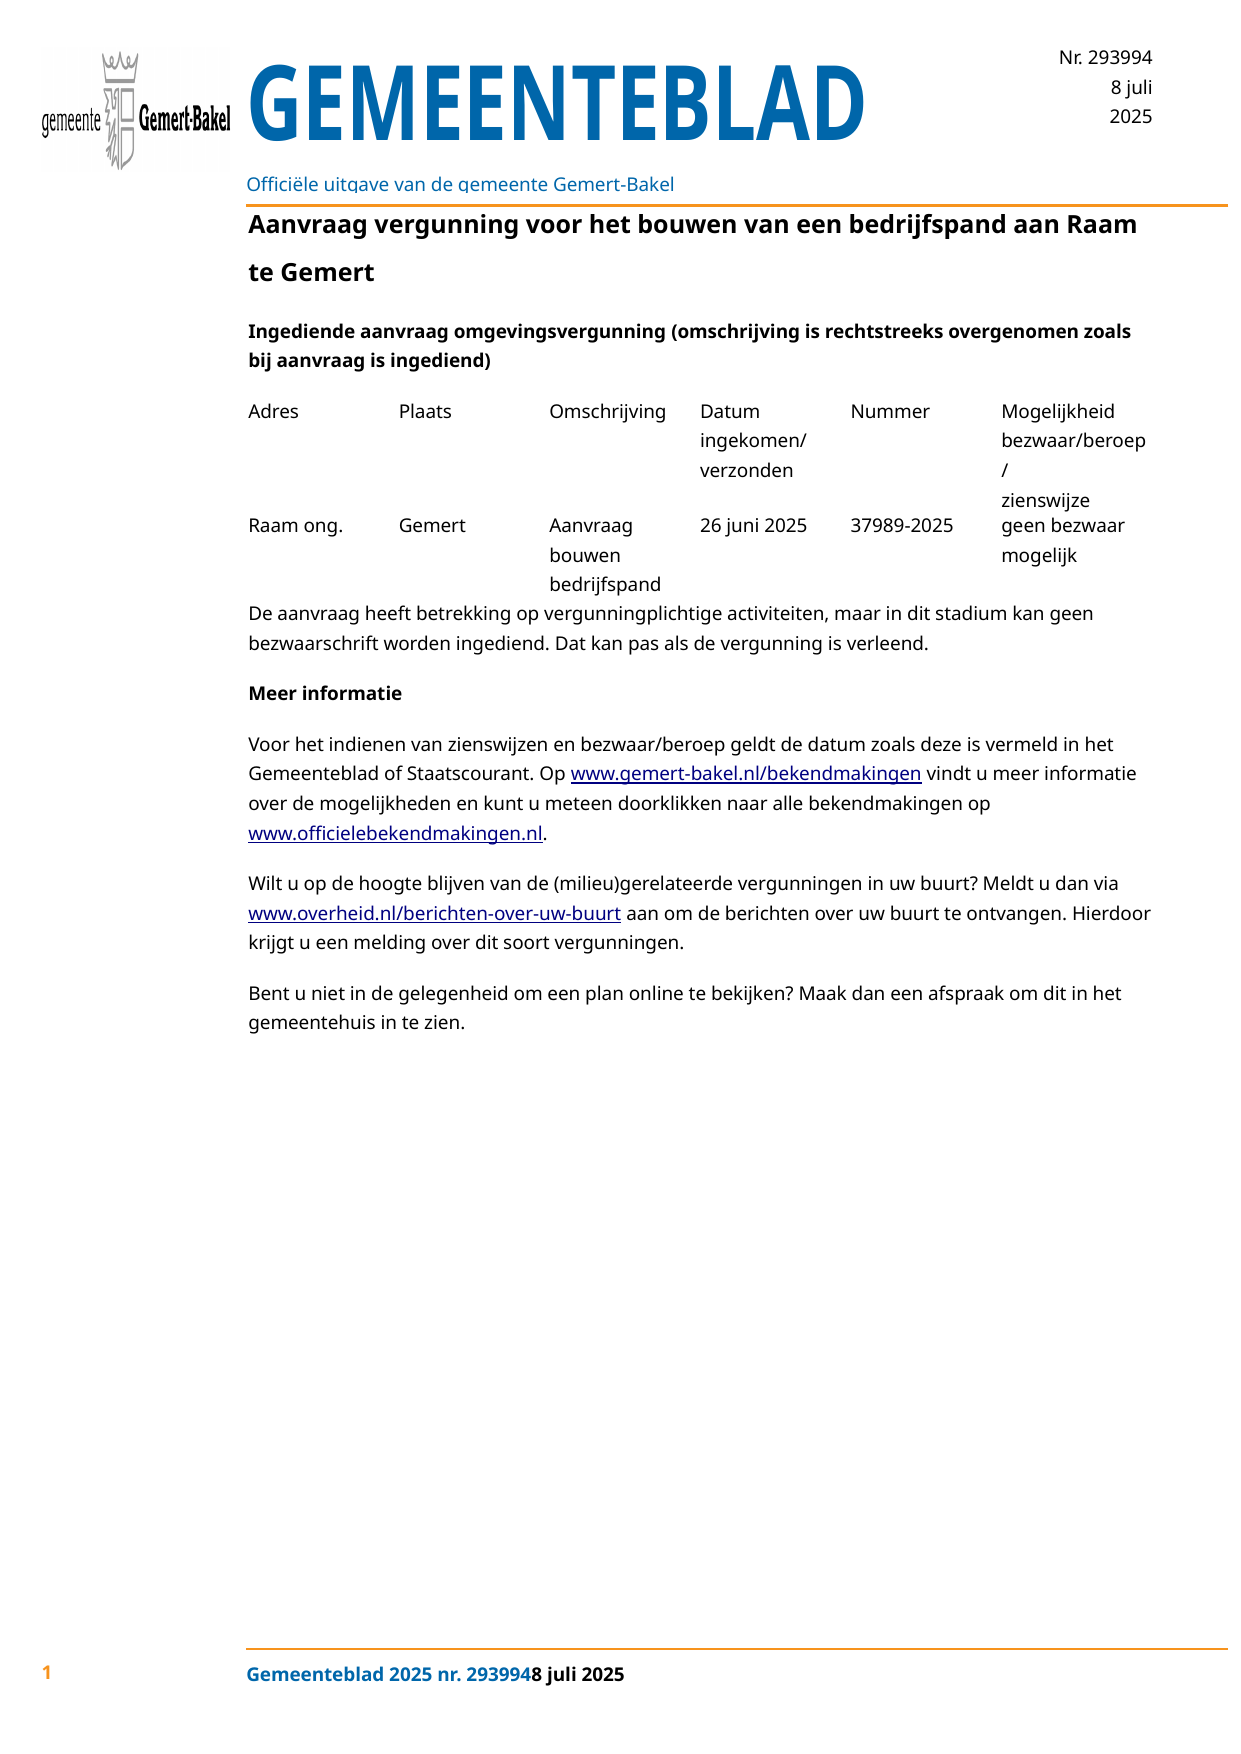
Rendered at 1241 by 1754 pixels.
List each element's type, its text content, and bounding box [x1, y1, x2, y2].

table_cell 37989-2025 [850, 513, 1001, 597]
text Ingediende aanvraag omgevingsvergunning (omschrijving is rechtstreeks overgenomen zoals bij aanvraag is ingediend) [248, 318, 1152, 373]
table_header Mogelijkheid bezwaar/beroep/ zienswijze [1001, 398, 1152, 512]
table_header Nummer [850, 398, 1001, 512]
table_cell geen bezwaar mogelijk [1001, 513, 1152, 597]
table_header Omschrijving [549, 398, 700, 512]
table_cell 26 juni 2025 [700, 513, 850, 597]
picture [41, 47, 231, 172]
text Bent u niet in de gelegenheid om een plan online te bekijken? Maak dan een afspraak om dit in het gemeentehuis in te zien. [248, 980, 1152, 1035]
text De aanvraag heeft betrekking op vergunningplichtige activiteiten, maar in dit stadium kan geen bezwaarschrift worden ingediend. Dat kan pas als de vergunning is verleend. [248, 601, 1152, 656]
text Meer informatie [248, 681, 1152, 706]
table_header Adres [248, 398, 398, 512]
table_cell Raam ong. [248, 513, 398, 597]
text Aanvraag vergunning voor het bouwen van een bedrijfspand aan Raam te Gemert [248, 207, 1152, 288]
text Voor het indienen van zienswijzen en bezwaar/beroep geldt de datum zoals deze is vermeld in het Gemeenteblad of Staatscourant. Op www.gemert-bakel.nl/bekendmakingen vindt u meer informatie over de mogelijkheden en kunt u meteen doorklikken naar alle bekendmakingen op www.officielebekendmakingen.nl. [248, 731, 1152, 846]
table_header Plaats [399, 398, 549, 512]
table_cell Aanvraag bouwen bedrijfspand [549, 513, 700, 597]
table_header Datum ingekomen/ verzonden [700, 398, 850, 512]
table_cell Gemert [399, 513, 549, 597]
text Wilt u op de hoogte blijven van de (milieu)gerelateerde vergunningen in uw buurt? Meldt u dan via www.overheid.nl/berichten-over-uw-buurt aan om de berichten over uw buurt te ontvangen. Hierdoor krijgt u een melding over dit soort vergunningen. [248, 870, 1152, 955]
